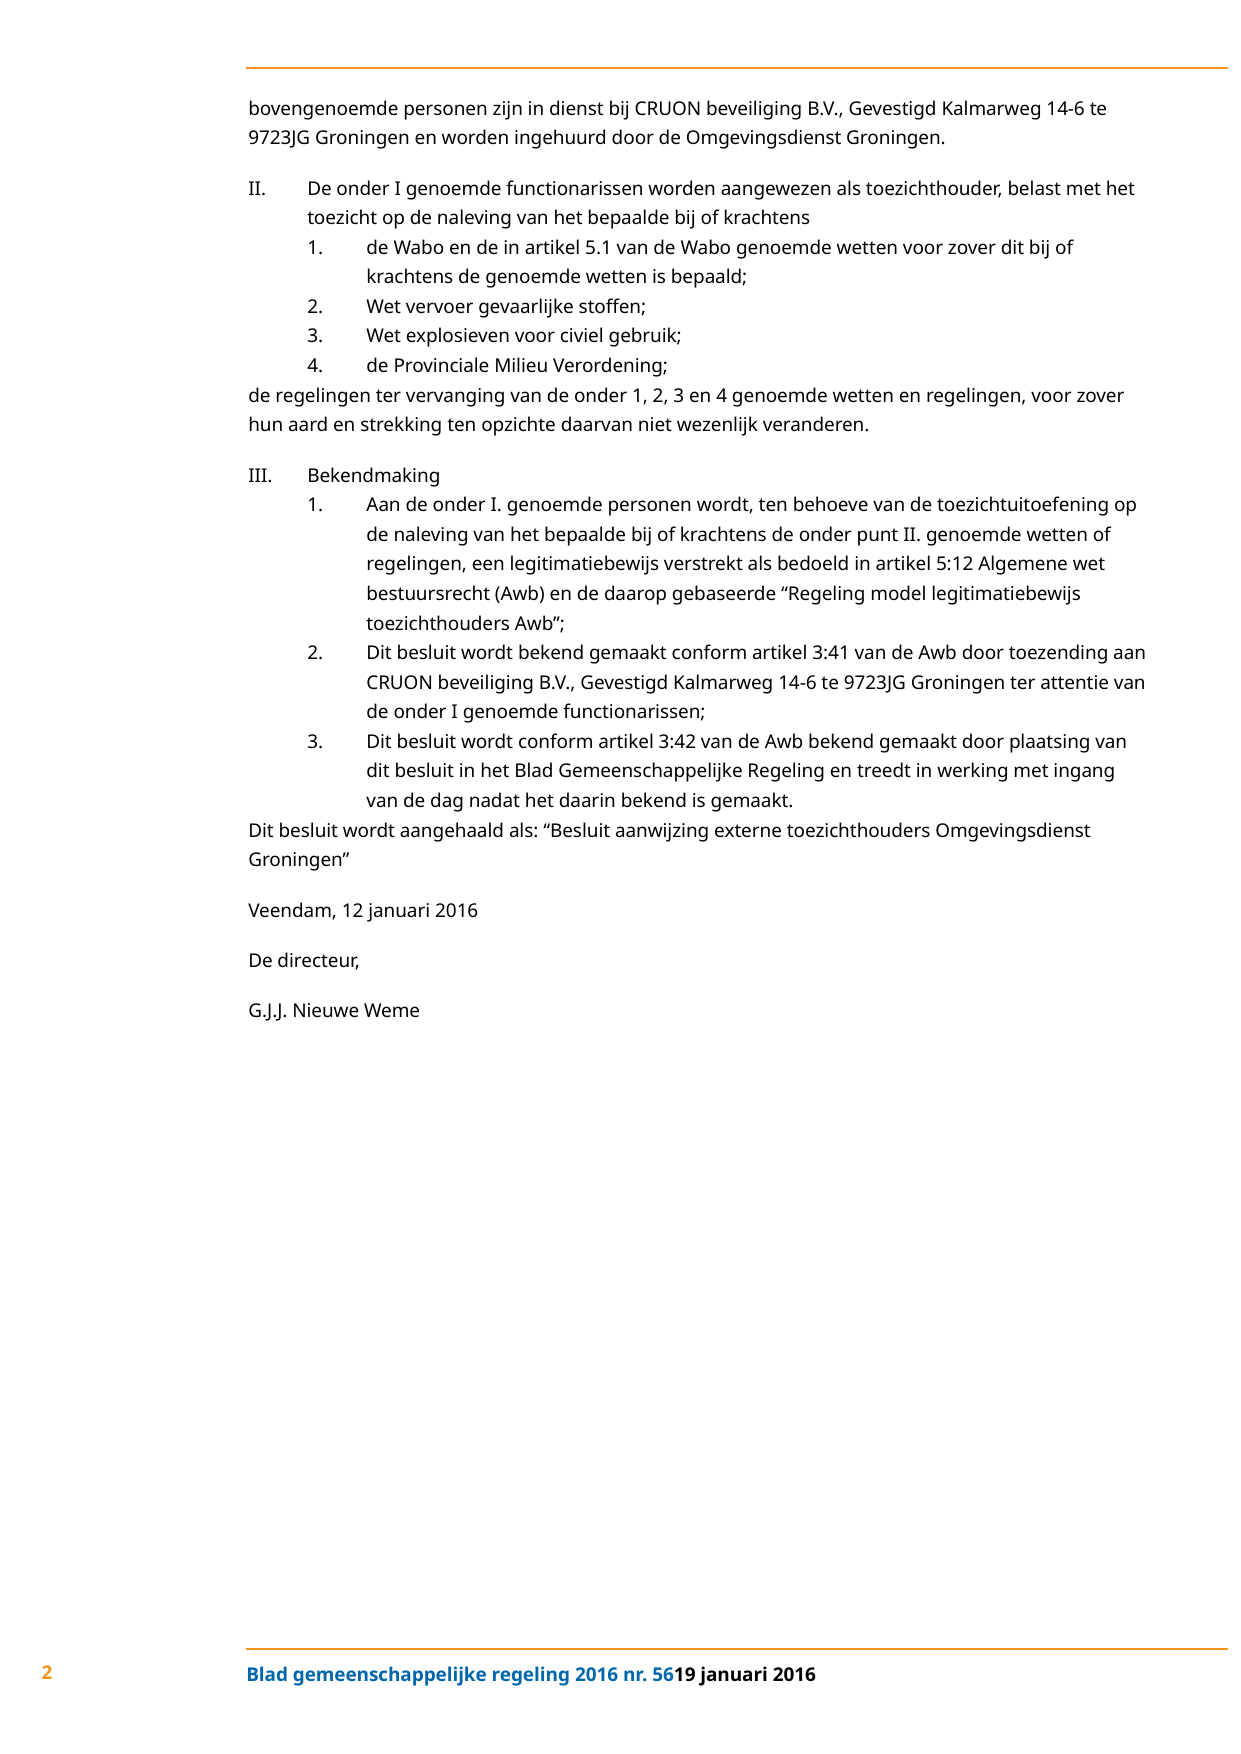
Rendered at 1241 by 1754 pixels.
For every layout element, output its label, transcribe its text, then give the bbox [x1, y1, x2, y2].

list Wet explosieven voor civiel gebruik; [307, 323, 1152, 348]
picture [41, 47, 231, 172]
list de Wabo en de in artikel 5.1 van de Wabo genoemde wetten voor zover dit bij of krachtens de genoemde wetten is bepaald; [307, 234, 1152, 289]
text Dit besluit wordt aangehaald als: “Besluit aanwijzing externe toezichthouders Omgevingsdienst Groningen” [248, 817, 1152, 872]
text G.J.J. Nieuwe Weme [248, 998, 1152, 1023]
text bovengenoemde personen zijn in dienst bij CRUON beveiliging B.V., Gevestigd Kalmarweg 14-6 te 9723JG Groningen en worden ingehuurd door de Omgevingsdienst Groningen. [248, 95, 1152, 150]
list De onder I genoemde functionarissen worden aangewezen als toezichthouder, belast met het toezicht op de naleving van het bepaalde bij of krachtens [248, 175, 1152, 230]
text de regelingen ter vervanging van de onder 1, 2, 3 en 4 genoemde wetten en regelingen, voor zover hun aard en strekking ten opzichte daarvan niet wezenlijk veranderen. [248, 382, 1152, 437]
list de Provinciale Milieu Verordening; [307, 352, 1152, 378]
list Dit besluit wordt conform artikel 3:42 van de Awb bekend gemaakt door plaatsing van dit besluit in het Blad Gemeenschappelijke Regeling en treedt in werking met ingang van de dag nadat het daarin bekend is gemaakt. [307, 728, 1152, 813]
list Wet vervoer gevaarlijke stoffen; [307, 293, 1152, 319]
text Veendam, 12 januari 2016 [248, 897, 1152, 923]
list Aan de onder I. genoemde personen wordt, ten behoeve van de toezichtuitoefening op de naleving van het bepaalde bij of krachtens de onder punt II. genoemde wetten of regelingen, een legitimatiebewijs verstrekt als bedoeld in artikel 5:12 Algemene wet bestuursrecht (Awb) en de daarop gebaseerde “Regeling model legitimatiebewijs toezichthouders Awb”; [307, 491, 1152, 636]
list Bekendmaking [248, 462, 1152, 488]
list Dit besluit wordt bekend gemaakt conform artikel 3:41 van de Awb door toezending aan CRUON beveiliging B.V., Gevestigd Kalmarweg 14-6 te 9723JG Groningen ter attentie van de onder I genoemde functionarissen; [307, 639, 1152, 724]
text De directeur, [248, 947, 1152, 973]
